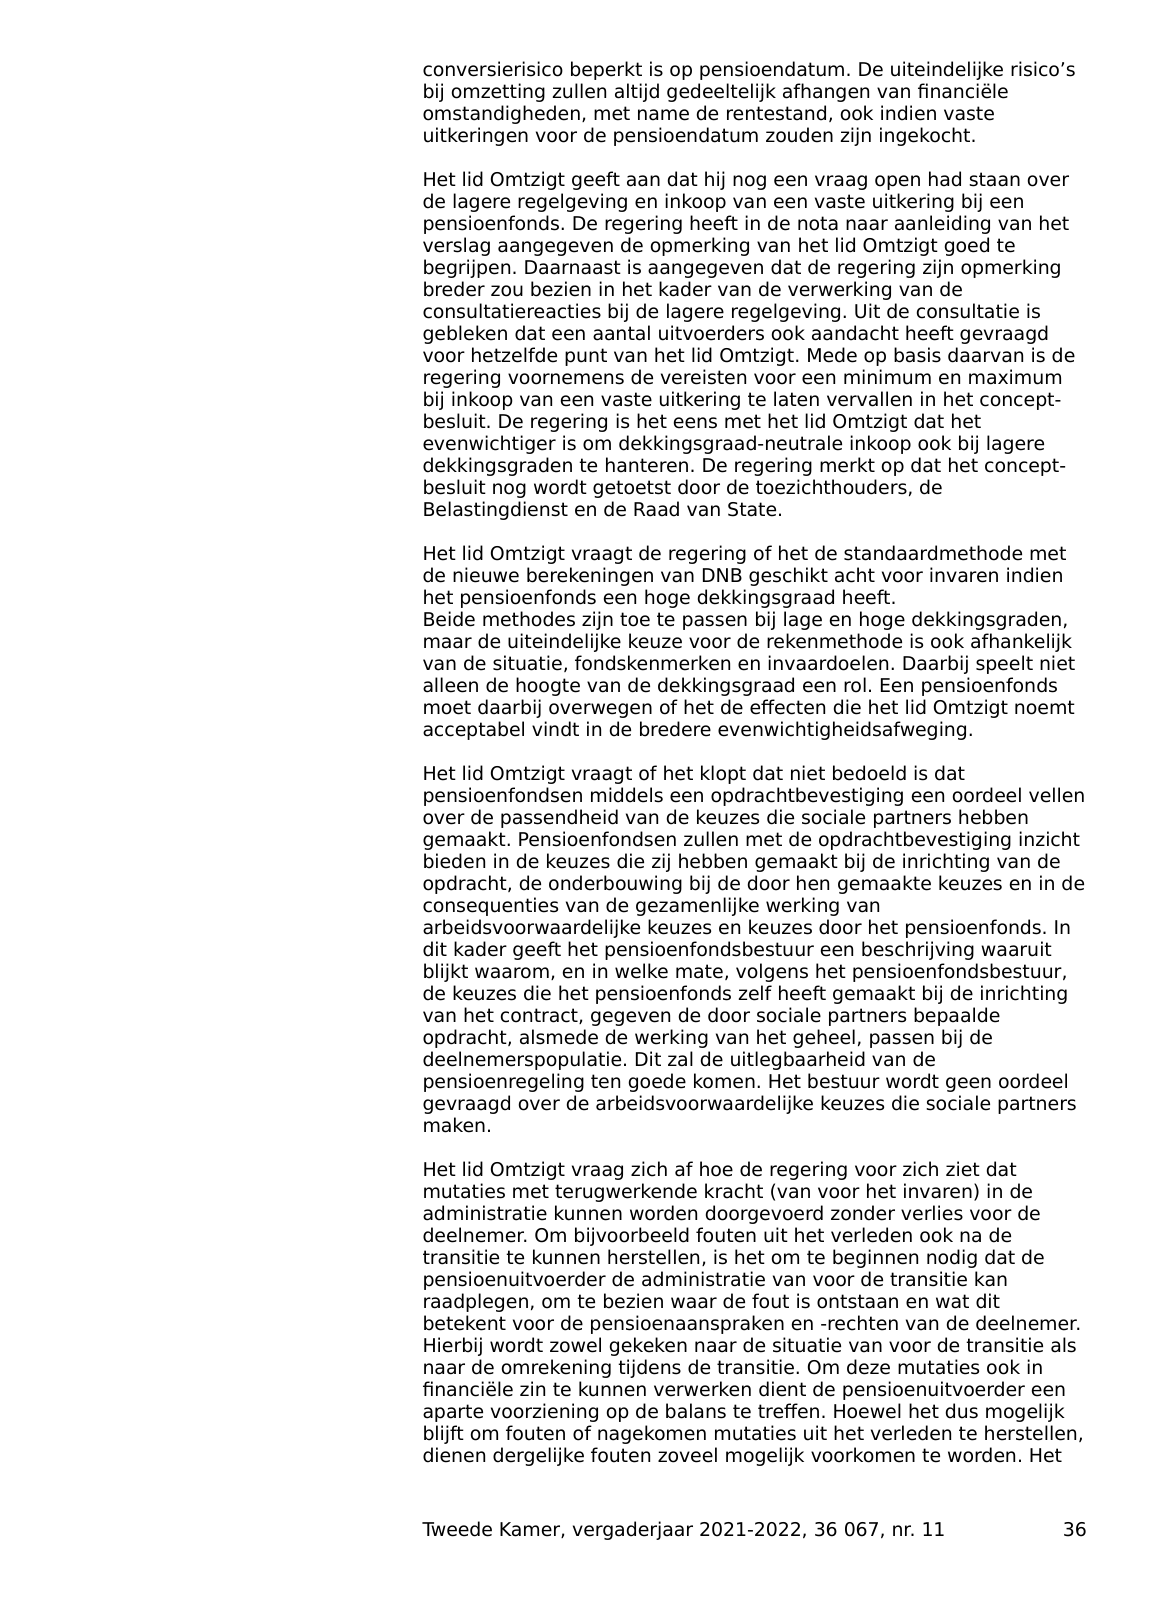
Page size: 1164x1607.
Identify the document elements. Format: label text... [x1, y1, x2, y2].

text Beide methodes zijn toe te passen bij lage en hoge dekkingsgraden, maar de uiteindelijke keuze voor de rekenmethode is ook afhankelijk van de situatie, fondskenmerken en invaardoelen. Daarbij speelt niet alleen de hoogte van de dekkingsgraad een rol. Een pensioenfonds moet daarbij overwegen of het de effecten die het lid Omtzigt noemt acceptabel vindt in de bredere evenwichtigheidsafweging. [422, 609, 1087, 741]
text Het lid Omtzigt vraagt of het klopt dat niet bedoeld is dat pensioenfondsen middels een opdrachtbevestiging een oordeel vellen over de passendheid van de keuzes die sociale partners hebben gemaakt. Pensioenfondsen zullen met de opdrachtbevestiging inzicht bieden in de keuzes die zij hebben gemaakt bij de inrichting van de opdracht, de onderbouwing bij de door hen gemaakte keuzes en in de consequenties van de gezamenlijke werking van arbeidsvoorwaardelijke keuzes en keuzes door het pensioenfonds. In dit kader geeft het pensioenfondsbestuur een beschrijving waaruit blijkt waarom, en in welke mate, volgens het pensioenfondsbestuur, de keuzes die het pensioenfonds zelf heeft gemaakt bij de inrichting van het contract, gegeven de door sociale partners bepaalde opdracht, alsmede de werking van het geheel, passen bij de deelnemerspopulatie. Dit zal de uitlegbaarheid van de pensioenregeling ten goede komen. Het bestuur wordt geen oordeel gevraagd over de arbeidsvoorwaardelijke keuzes die sociale partners maken. [422, 763, 1087, 1137]
text conversierisico beperkt is op pensioendatum. De uiteindelijke risico’s bij omzetting zullen altijd gedeeltelijk afhangen van financiële omstandigheden, met name de rentestand, ook indien vaste uitkeringen voor de pensioendatum zouden zijn ingekocht. [422, 59, 1087, 147]
text Het lid Omtzigt geeft aan dat hij nog een vraag open had staan over de lagere regelgeving en inkoop van een vaste uitkering bij een pensioenfonds. De regering heeft in de nota naar aanleiding van het verslag aangegeven de opmerking van het lid Omtzigt goed te begrijpen. Daarnaast is aangegeven dat de regering zijn opmerking breder zou bezien in het kader van de verwerking van de consultatiereacties bij de lagere regelgeving. Uit de consultatie is gebleken dat een aantal uitvoerders ook aandacht heeft gevraagd voor hetzelfde punt van het lid Omtzigt. Mede op basis daarvan is de regering voornemens de vereisten voor een minimum en maximum bij inkoop van een vaste uitkering te laten vervallen in het concept-besluit. De regering is het eens met het lid Omtzigt dat het evenwichtiger is om dekkingsgraad-neutrale inkoop ook bij lagere dekkingsgraden te hanteren. De regering merkt op dat het concept-besluit nog wordt getoetst door de toezichthouders, de Belastingdienst en de Raad van State. [422, 169, 1087, 521]
text Het lid Omtzigt vraagt de regering of het de standaardmethode met de nieuwe berekeningen van DNB geschikt acht voor invaren indien het pensioenfonds een hoge dekkingsgraad heeft. [422, 543, 1087, 609]
text Het lid Omtzigt vraag zich af hoe de regering voor zich ziet dat mutaties met terugwerkende kracht (van voor het invaren) in de administratie kunnen worden doorgevoerd zonder verlies voor de deelnemer. Om bijvoorbeeld fouten uit het verleden ook na de transitie te kunnen herstellen, is het om te beginnen nodig dat de pensioenuitvoerder de administratie van voor de transitie kan raadplegen, om te bezien waar de fout is ontstaan en wat dit betekent voor de pensioenaanspraken en -rechten van de deelnemer. Hierbij wordt zowel gekeken naar de situatie van voor de transitie als naar de omrekening tijdens de transitie. Om deze mutaties ook in financiële zin te kunnen verwerken dient de pensioenuitvoerder een aparte voorziening op de balans te treffen. Hoewel het dus mogelijk blijft om fouten of nagekomen mutaties uit het verleden te herstellen, dienen dergelijke fouten zoveel mogelijk voorkomen te worden. Het [422, 1159, 1087, 1467]
